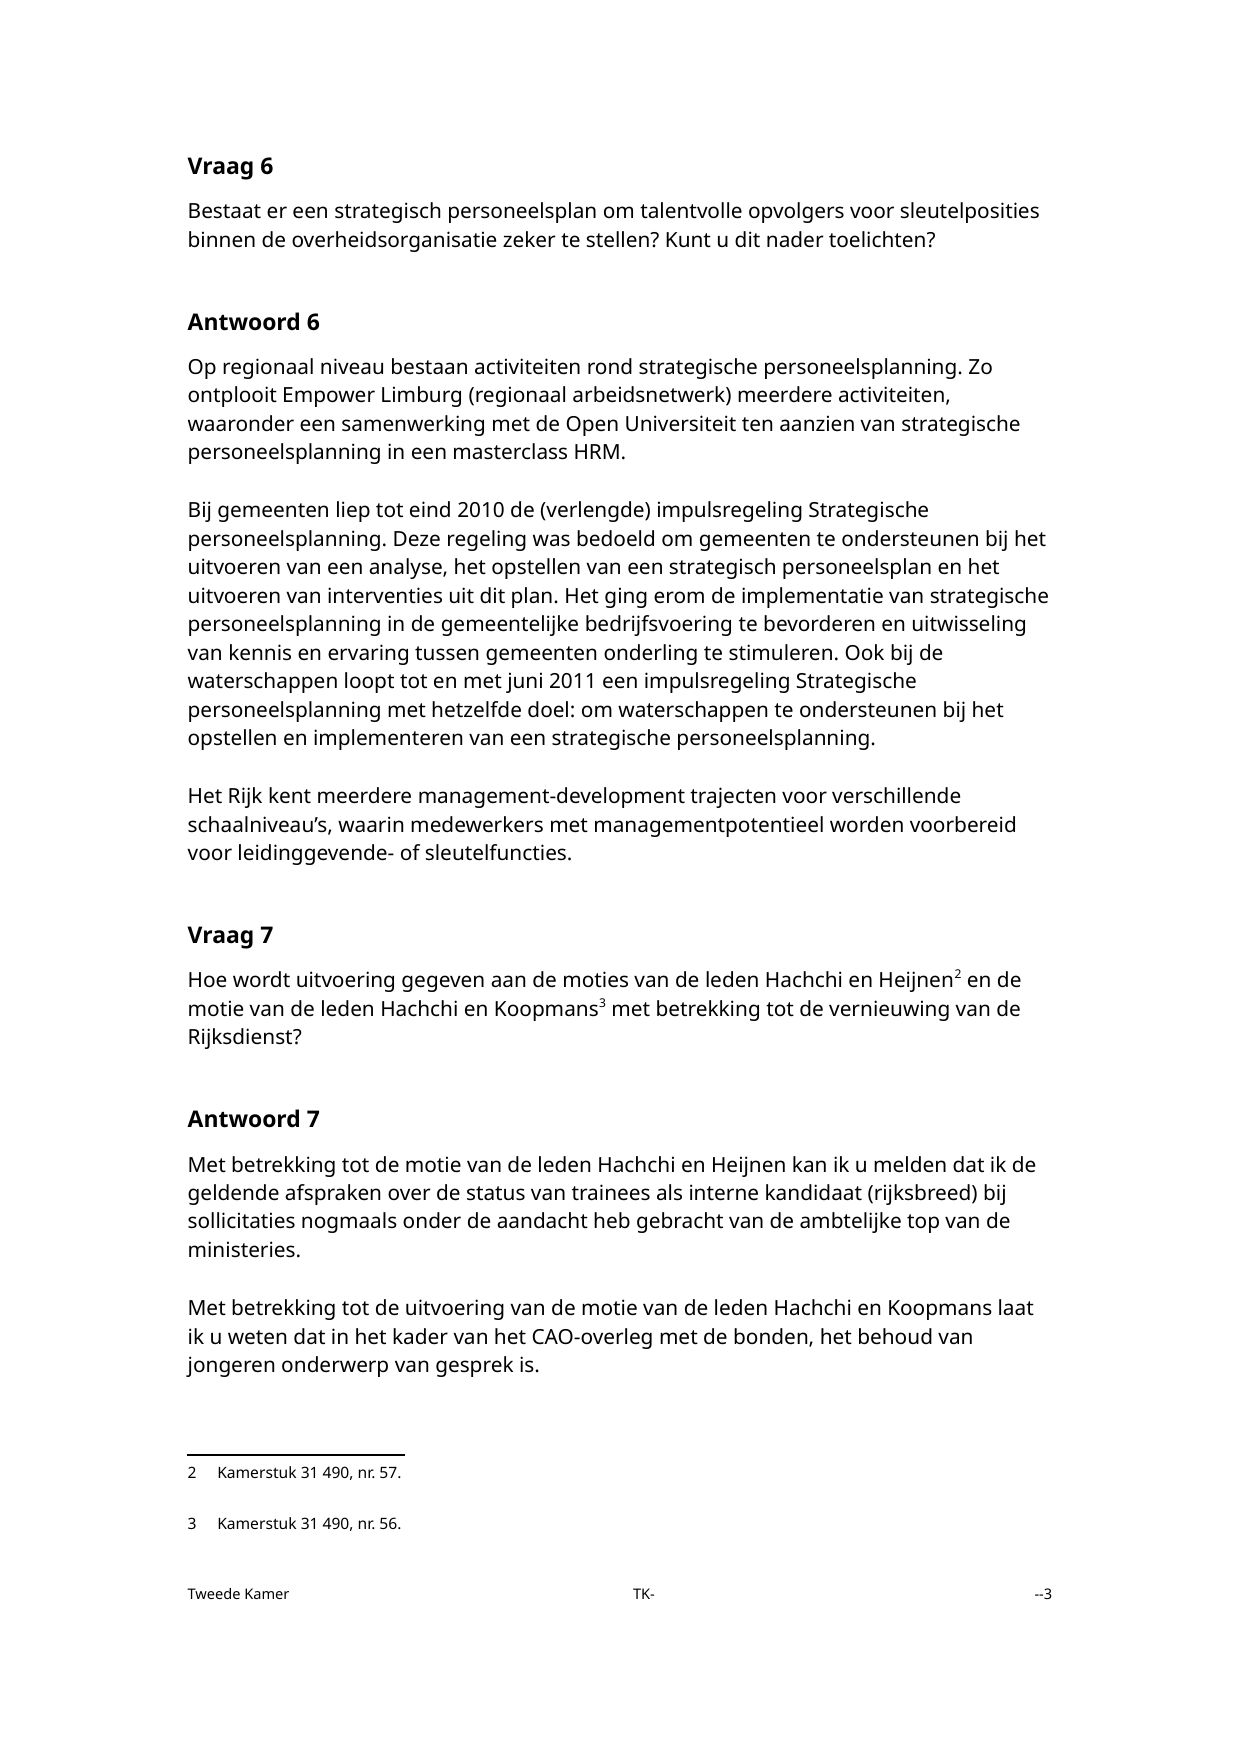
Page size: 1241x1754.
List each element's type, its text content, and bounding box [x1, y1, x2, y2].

text Kamerstuk 31 490, nr. 57. [187, 1447, 1053, 1476]
subtitle Antwoord 7 [187, 1103, 1053, 1135]
text Hoe wordt uitvoering gegeven aan de moties van de leden Hachchi en Heijnen en de motie van de leden Hachchi en Koopmans met betrekking tot de vernieuwing van de Rijksdienst? [187, 966, 1053, 1051]
text Kamerstuk 31 490, nr. 56. [187, 1506, 1053, 1534]
text Op regionaal niveau bestaan activiteiten rond strategische personeelsplanning. Zo ontplooit Empower Limburg (regionaal arbeidsnetwerk) meerdere activiteiten, waaronder een samenwerking met de Open Universiteit ten aanzien van strategische personeelsplanning in een masterclass HRM. [187, 352, 1053, 466]
text Bij gemeenten liep tot eind 2010 de (verlengde) impulsregeling Strategische personeelsplanning. Deze regeling was bedoeld om gemeenten te ondersteunen bij het uitvoeren van een analyse, het opstellen van een strategisch personeelsplan en het uitvoeren van interventies uit dit plan. Het ging erom de implementatie van strategische personeelsplanning in de gemeentelijke bedrijfsvoering te bevorderen en uitwisseling van kennis en ervaring tussen gemeenten onderling te stimuleren. Ook bij de waterschappen loopt tot en met juni 2011 een impulsregeling Strategische personeelsplanning met hetzelfde doel: om waterschappen te ondersteunen bij het opstellen en implementeren van een strategische personeelsplanning. [187, 496, 1053, 752]
text Bestaat er een strategisch personeelsplan om talentvolle opvolgers voor sleutelposities binnen de overheidsorganisatie zeker te stellen? Kunt u dit nader toelichten? [187, 196, 1053, 253]
subtitle Antwoord 6 [187, 306, 1053, 337]
text Met betrekking tot de motie van de leden Hachchi en Heijnen kan ik u melden dat ik de geldende afspraken over de status van trainees als interne kandidaat (rijksbreed) bij sollicitaties nogmaals onder de aandacht heb gebracht van de ambtelijke top van de ministeries. [187, 1150, 1053, 1263]
text Met betrekking tot de uitvoering van de motie van de leden Hachchi en Koopmans laat ik u weten dat in het kader van het CAO-overleg met de bonden, het behoud van jongeren onderwerp van gesprek is. [187, 1293, 1053, 1379]
subtitle Vraag 6 [187, 150, 1053, 181]
text Het Rijk kent meerdere management-development trajecten voor verschillende schaalniveau’s, waarin medewerkers met managementpotentieel worden voorbereid voor leidinggevende- of sleutelfuncties. [187, 782, 1053, 867]
subtitle Vraag 7 [187, 919, 1053, 951]
